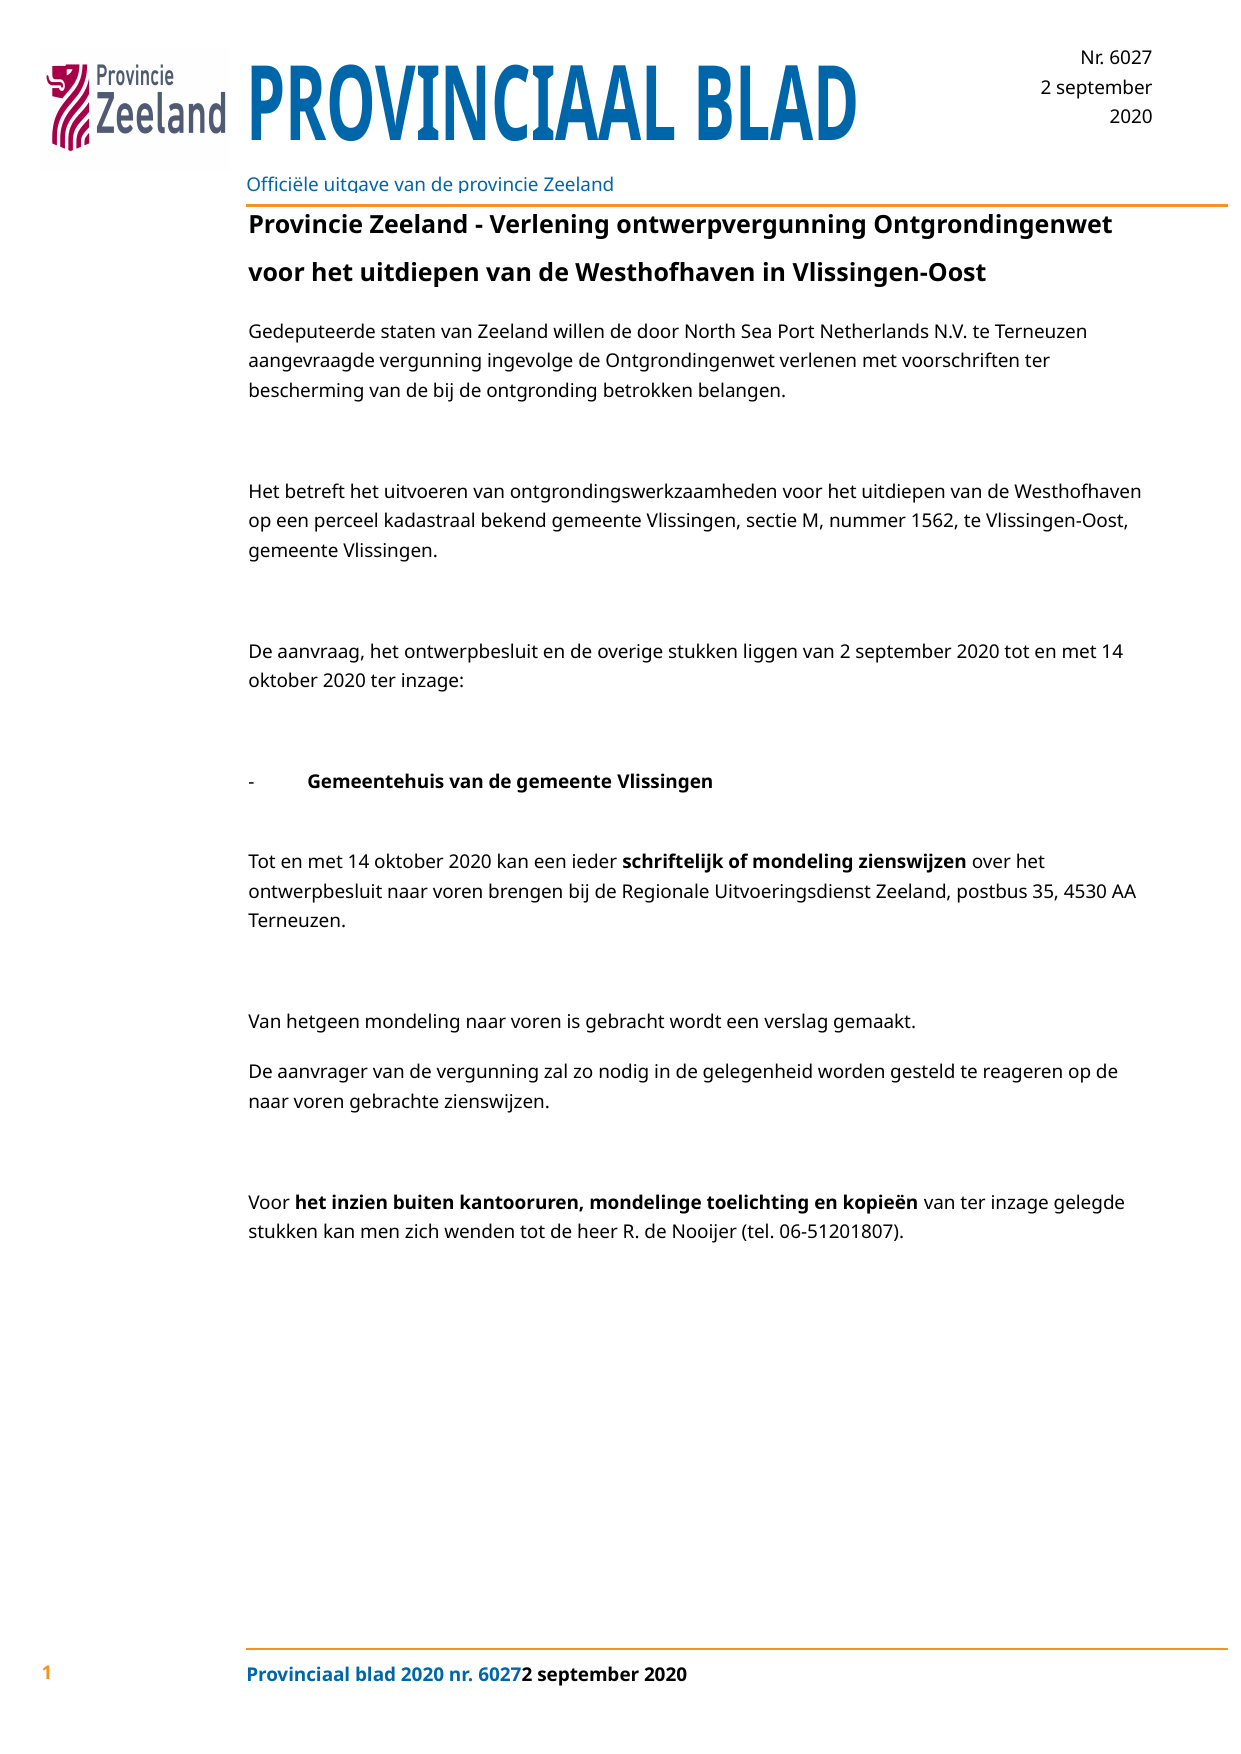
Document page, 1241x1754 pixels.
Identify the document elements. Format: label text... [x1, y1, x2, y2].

picture [41, 47, 231, 172]
text Tot en met 14 oktober 2020 kan een ieder schriftelijk of mondeling zienswijzen over het ontwerpbesluit naar voren brengen bij de Regionale Uitvoeringsdienst Zeeland, postbus 35, 4530 AA Terneuzen. [248, 848, 1152, 933]
text Gedeputeerde staten van Zeeland willen de door North Sea Port Netherlands N.V. te Terneuzen aangevraagde vergunning ingevolge de Ontgrondingenwet verlenen met voorschriften ter bescherming van de bij de ontgronding betrokken belangen. [248, 318, 1152, 403]
text De aanvrager van de vergunning zal zo nodig in de gelegenheid worden gesteld te reageren op de naar voren gebrachte zienswijzen. [248, 1059, 1152, 1114]
text Voor het inzien buiten kantooruren, mondelinge toelichting en kopieën van ter inzage gelegde stukken kan men zich wenden tot de heer R. de Nooijer (tel. 06-51201807). [248, 1189, 1152, 1244]
list Gemeentehuis van de gemeente Vlissingen [248, 768, 1152, 794]
text Het betreft het uitvoeren van ontgrondingswerkzaamheden voor het uitdiepen van de Westhofhaven op een perceel kadastraal bekend gemeente Vlissingen, sectie M, nummer 1562, te Vlissingen-Oost, gemeente Vlissingen. [248, 478, 1152, 563]
text Van hetgeen mondeling naar voren is gebracht wordt een verslag gemaakt. [248, 1008, 1152, 1034]
text Provincie Zeeland - Verlening ontwerpvergunning Ontgrondingenwet voor het uitdiepen van de Westhofhaven in Vlissingen-Oost [248, 207, 1152, 288]
text De aanvraag, het ontwerpbesluit en de overige stukken liggen van 2 september 2020 tot en met 14 oktober 2020 ter inzage: [248, 638, 1152, 693]
